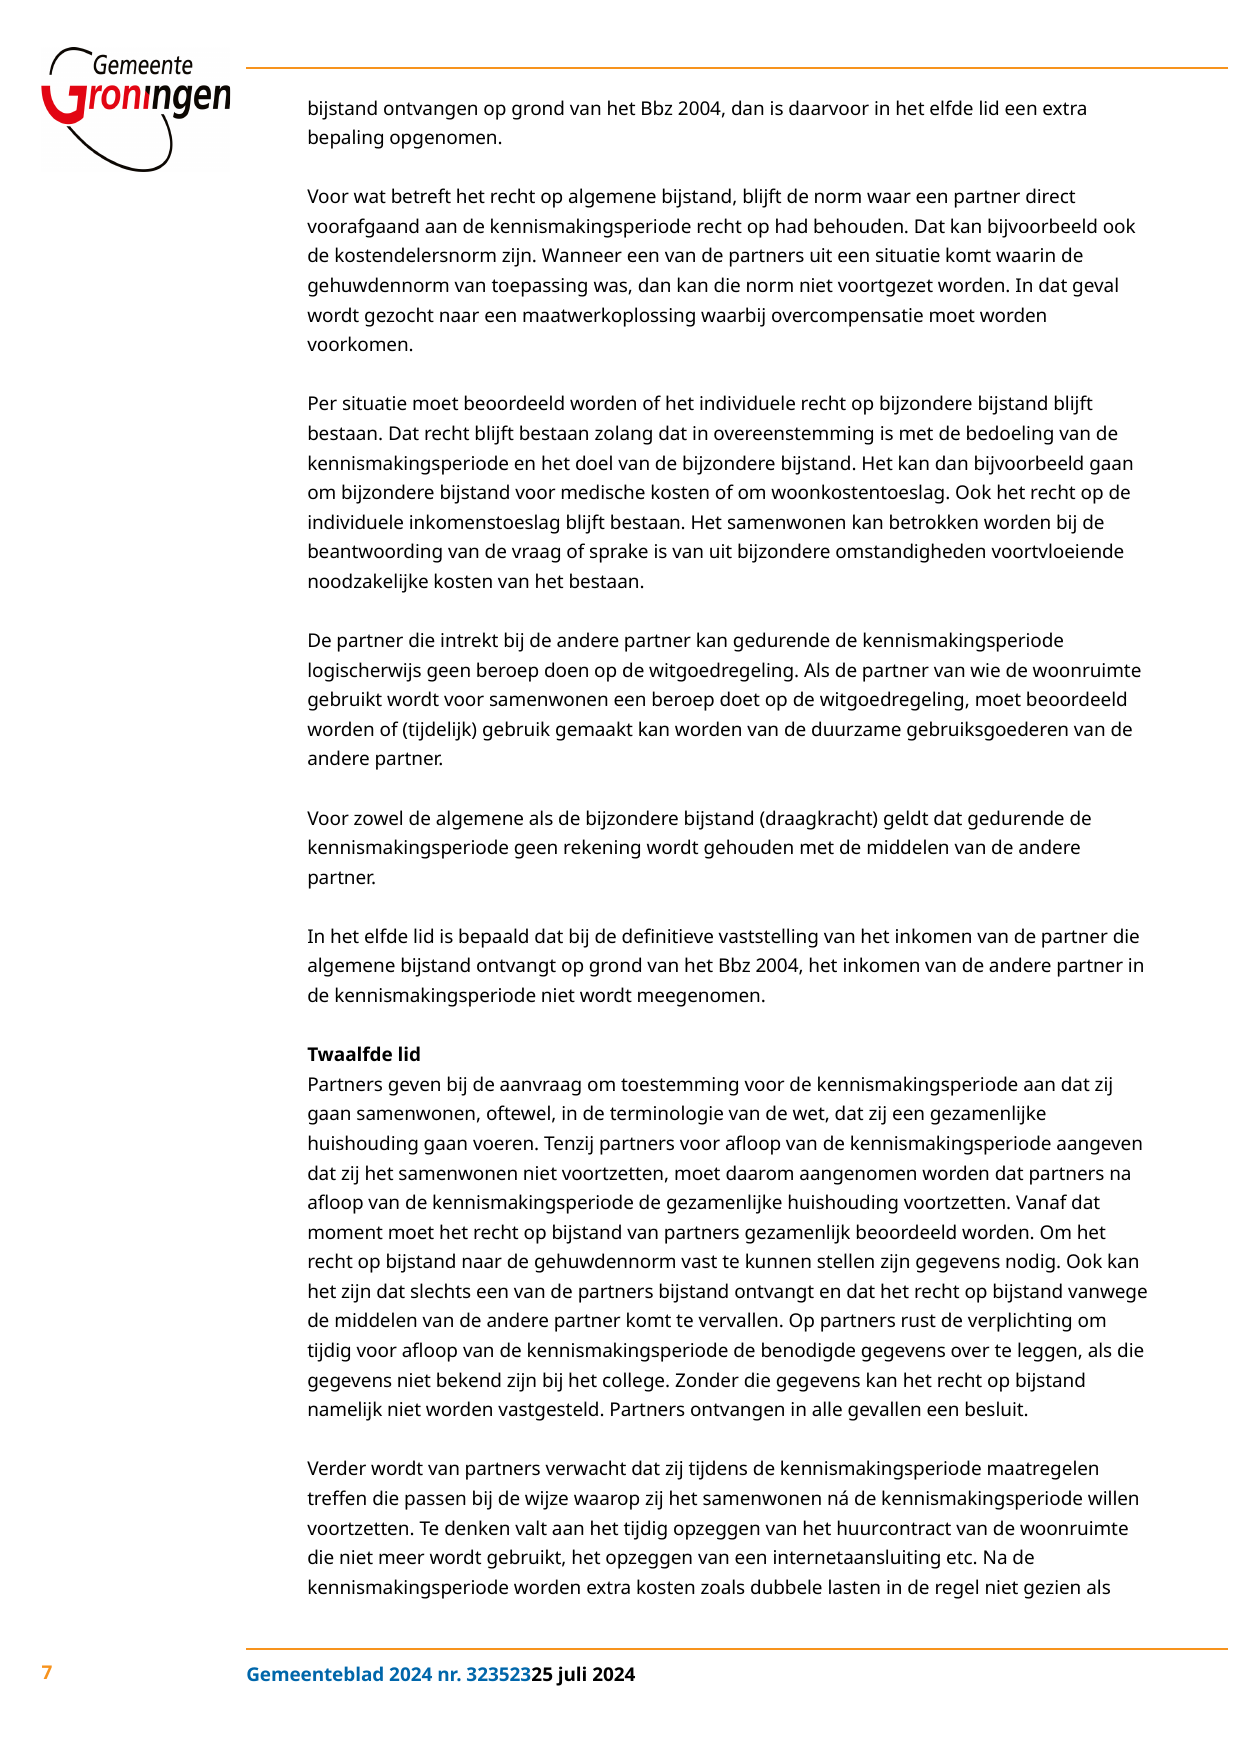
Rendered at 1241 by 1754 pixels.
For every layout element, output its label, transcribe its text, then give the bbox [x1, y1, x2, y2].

list Partners geven bij de aanvraag om toestemming voor de kennismakingsperiode aan dat zij gaan samenwonen, oftewel, in de terminologie van de wet, dat zij een gezamenlijke huishouding gaan voeren. Tenzij partners voor afloop van de kennismakingsperiode aangeven dat zij het samenwonen niet voortzetten, moet daarom aangenomen worden dat partners na afloop van de kennismakingsperiode de gezamenlijke huishouding voortzetten. Vanaf dat moment moet het recht op bijstand van partners gezamenlijk beoordeeld worden. Om het recht op bijstand naar de gehuwdennorm vast te kunnen stellen zijn gegevens nodig. Ook kan het zijn dat slechts een van de partners bijstand ontvangt en dat het recht op bijstand vanwege de middelen van de andere partner komt te vervallen. Op partners rust de verplichting om tijdig voor afloop van de kennismakingsperiode de benodigde gegevens over te leggen, als die gegevens niet bekend zijn bij het college. Zonder die gegevens kan het recht op bijstand namelijk niet worden vastgesteld. Partners ontvangen in alle gevallen een besluit. [248, 1071, 1152, 1422]
list Twaalfde lid [248, 1041, 1152, 1067]
list Per situatie moet beoordeeld worden of het individuele recht op bijzondere bijstand blijft bestaan. Dat recht blijft bestaan zolang dat in overeenstemming is met de bedoeling van de kennismakingsperiode en het doel van de bijzondere bijstand. Het kan dan bijvoorbeeld gaan om bijzondere bijstand voor medische kosten of om woonkostentoeslag. Ook het recht op de individuele inkomenstoeslag blijft bestaan. Het samenwonen kan betrokken worden bij de beantwoording van de vraag of sprake is van uit bijzondere omstandigheden voortvloeiende noodzakelijke kosten van het bestaan. [248, 391, 1152, 594]
list Voor zowel de algemene als de bijzondere bijstand (draagkracht) geldt dat gedurende de kennismakingsperiode geen rekening wordt gehouden met de middelen van de andere partner. [248, 805, 1152, 890]
list Verder wordt van partners verwacht dat zij tijdens de kennismakingsperiode maatregelen treffen die passen bij de wijze waarop zij het samenwonen ná de kennismakingsperiode willen voortzetten. Te denken valt aan het tijdig opzeggen van het huurcontract van de woonruimte die niet meer wordt gebruikt, het opzeggen van een internetaansluiting etc. Na de kennismakingsperiode worden extra kosten zoals dubbele lasten in de regel niet gezien als [248, 1456, 1152, 1600]
list bijstand ontvangen op grond van het Bbz 2004, dan is daarvoor in het elfde lid een extra bepaling opgenomen. [248, 95, 1152, 150]
picture [41, 47, 231, 172]
list In het elfde lid is bepaald dat bij de definitieve vaststelling van het inkomen van de partner die algemene bijstand ontvangt op grond van het Bbz 2004, het inkomen van de andere partner in de kennismakingsperiode niet wordt meegenomen. [248, 923, 1152, 1008]
list De partner die intrekt bij de andere partner kan gedurende de kennismakingsperiode logischerwijs geen beroep doen op de witgoedregeling. Als de partner van wie de woonruimte gebruikt wordt voor samenwonen een beroep doet op de witgoedregeling, moet beoordeeld worden of (tijdelijk) gebruik gemaakt kan worden van de duurzame gebruiksgoederen van de andere partner. [248, 627, 1152, 771]
list Voor wat betreft het recht op algemene bijstand, blijft de norm waar een partner direct voorafgaand aan de kennismakingsperiode recht op had behouden. Dat kan bijvoorbeeld ook de kostendelersnorm zijn. Wanneer een van de partners uit een situatie komt waarin de gehuwdennorm van toepassing was, dan kan die norm niet voortgezet worden. In dat geval wordt gezocht naar een maatwerkoplossing waarbij overcompensatie moet worden voorkomen. [248, 183, 1152, 357]
